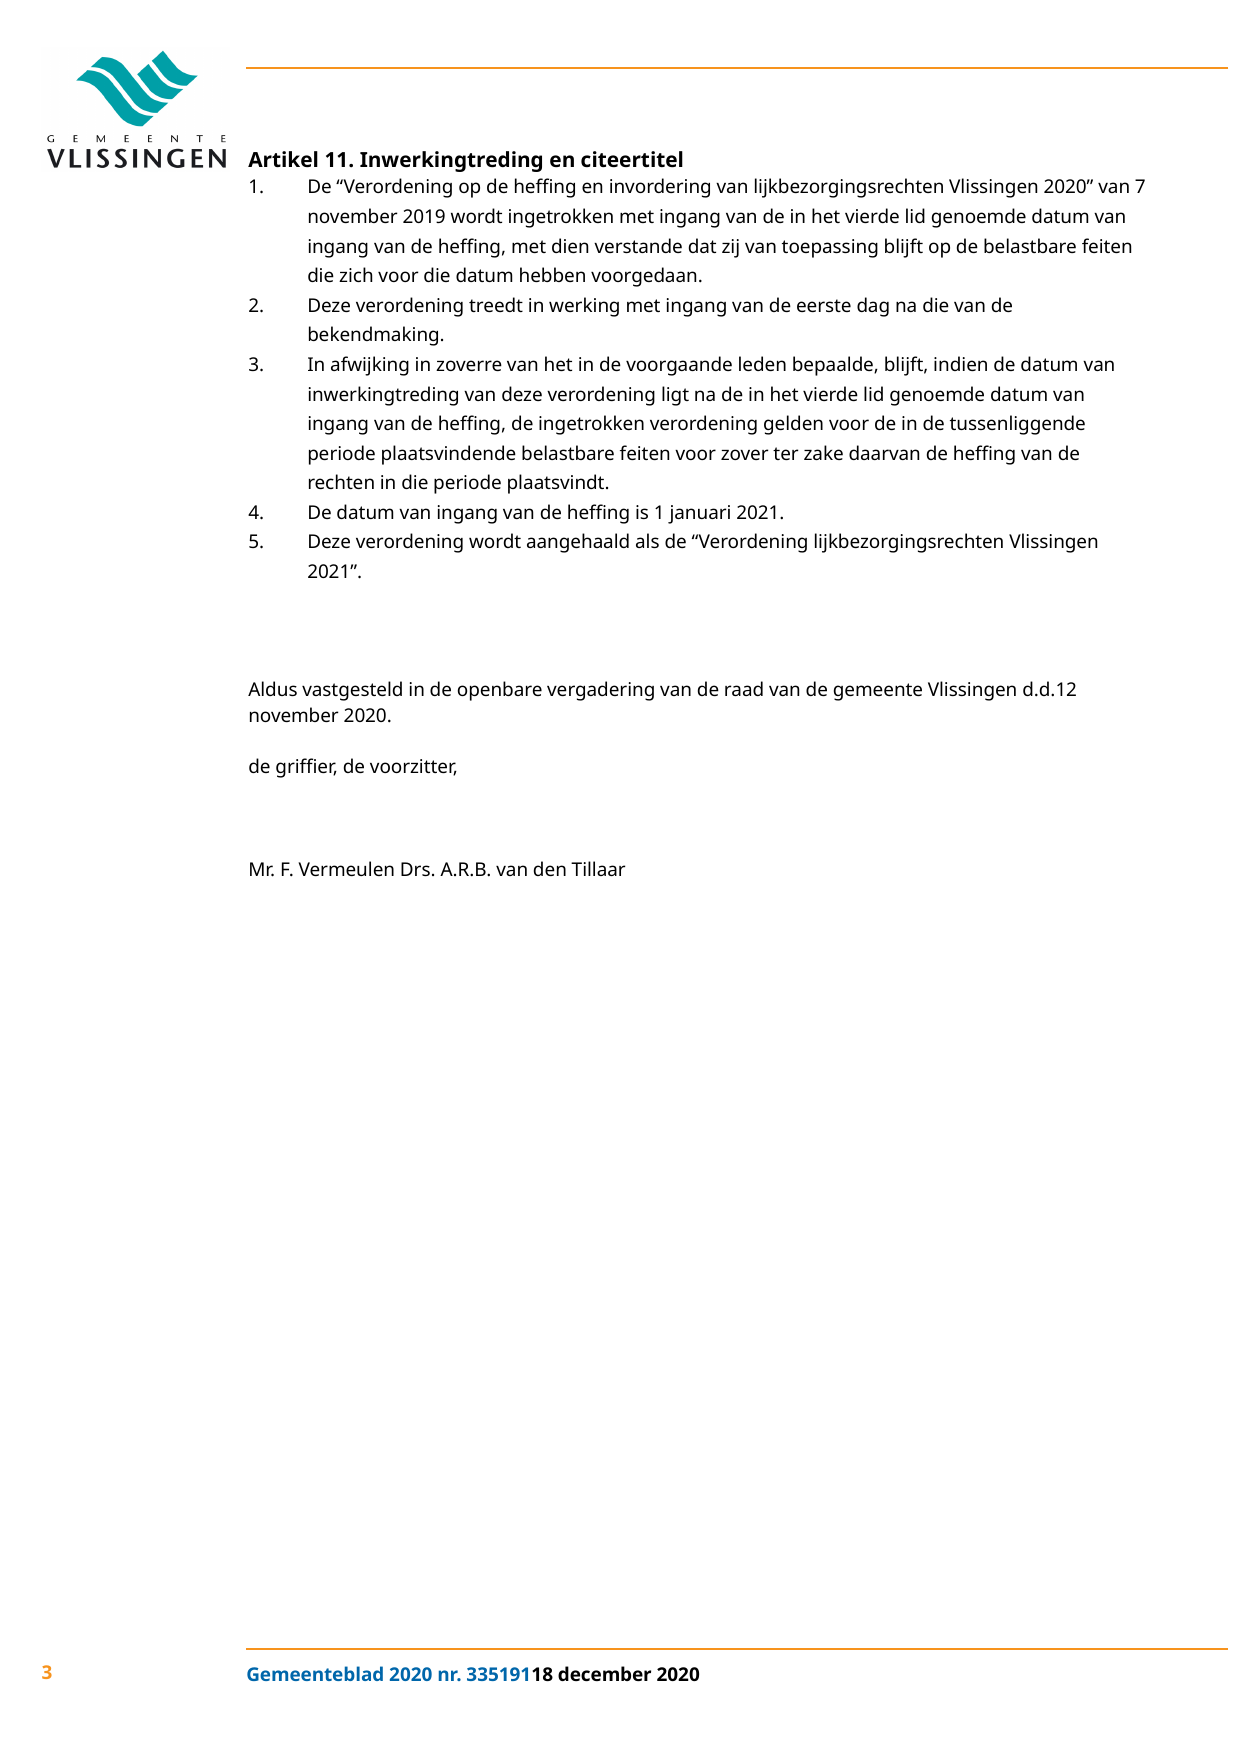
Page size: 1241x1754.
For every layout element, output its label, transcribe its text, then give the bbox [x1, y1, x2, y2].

text Mr. F. Vermeulen Drs. A.R.B. van den Tillaar [248, 857, 1152, 882]
list De “Verordening op de heffing en invordering van lijkbezorgingsrechten Vlissingen 2020” van 7 november 2019 wordt ingetrokken met ingang van de in het vierde lid genoemde datum van ingang van de heffing, met dien verstande dat zij van toepassing blijft op de belastbare feiten die zich voor die datum hebben voorgedaan. [248, 174, 1152, 288]
picture [41, 47, 231, 172]
list Deze verordening treedt in werking met ingang van de eerste dag na die van de bekendmaking. [248, 292, 1152, 347]
list Deze verordening wordt aangehaald als de “Verordening lijkbezorgingsrechten Vlissingen 2021”. [248, 529, 1152, 584]
text Artikel 11. Inwerkingtreding en citeertitel [248, 145, 1152, 174]
list De datum van ingang van de heffing is 1 januari 2021. [248, 499, 1152, 525]
text Aldus vastgesteld in de openbare vergadering van de raad van de gemeente Vlissingen d.d.12 november 2020. [248, 677, 1152, 728]
text de griffier, de voorzitter, [248, 754, 1152, 779]
list In afwijking in zoverre van het in de voorgaande leden bepaalde, blijft, indien de datum van inwerkingtreding van deze verordening ligt na de in het vierde lid genoemde datum van ingang van de heffing, de ingetrokken verordening gelden voor de in de tussenliggende periode plaatsvindende belastbare feiten voor zover ter zake daarvan de heffing van de rechten in die periode plaatsvindt. [248, 351, 1152, 495]
